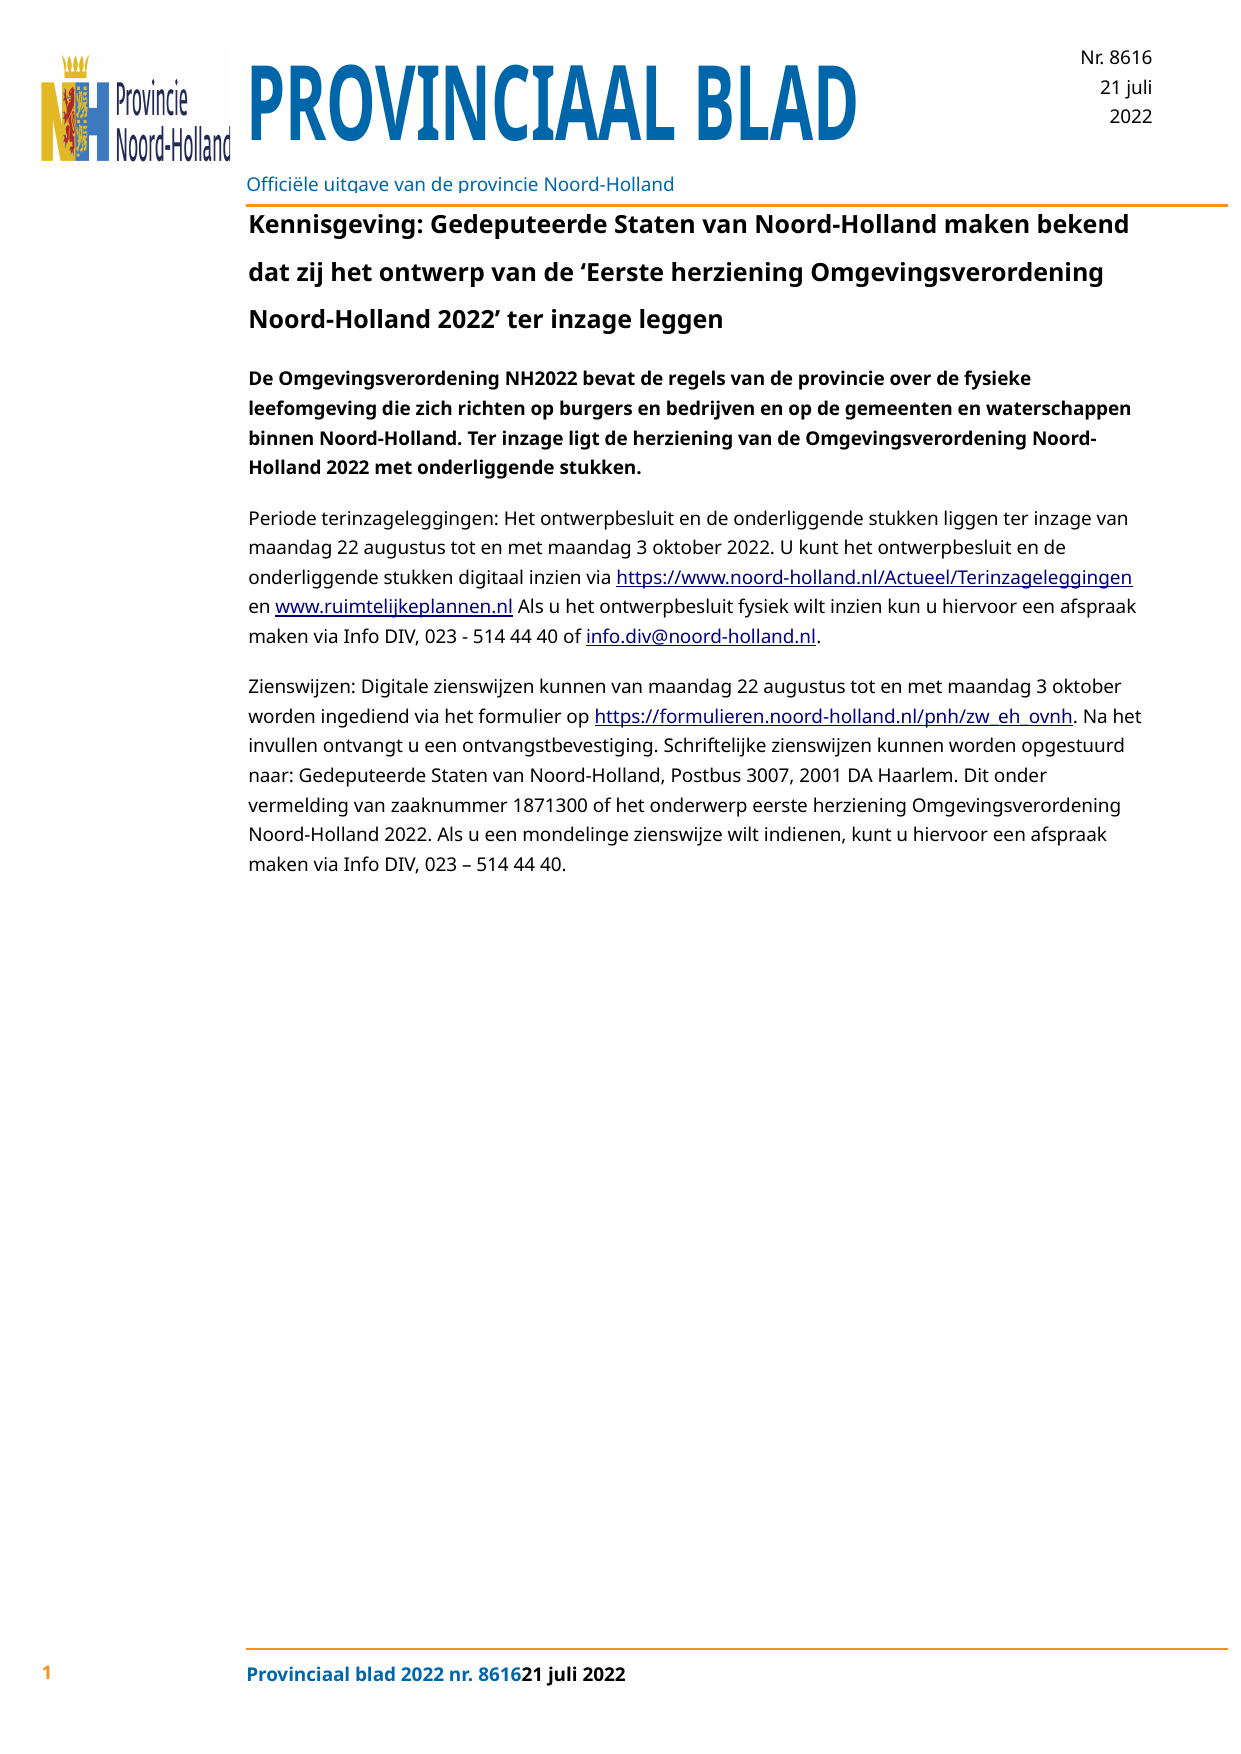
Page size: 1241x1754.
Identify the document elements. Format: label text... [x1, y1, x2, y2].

picture [41, 47, 231, 172]
text De Omgevingsverordening NH2022 bevat de regels van de provincie over de fysieke leefomgeving die zich richten op burgers en bedrijven en op de gemeenten en waterschappen binnen Noord-Holland. Ter inzage ligt de herziening van de Omgevingsverordening Noord-Holland 2022 met onderliggende stukken. [248, 366, 1152, 480]
text Periode terinzageleggingen: Het ontwerpbesluit en de onderliggende stukken liggen ter inzage van maandag 22 augustus tot en met maandag 3 oktober 2022. U kunt het ontwerpbesluit en de onderliggende stukken digitaal inzien via https://www.noord-holland.nl/Actueel/Terinzageleggingen en www.ruimtelijkeplannen.nl Als u het ontwerpbesluit fysiek wilt inzien kun u hiervoor een afspraak maken via Info DIV, 023 - 514 44 40 of info.div@noord-holland.nl. [248, 505, 1152, 649]
text Zienswijzen: Digitale zienswijzen kunnen van maandag 22 augustus tot en met maandag 3 oktober worden ingediend via het formulier op https://formulieren.noord-holland.nl/pnh/zw_eh_ovnh. Na het invullen ontvangt u een ontvangstbevestiging. Schriftelijke zienswijzen kunnen worden opgestuurd naar: Gedeputeerde Staten van Noord-Holland, Postbus 3007, 2001 DA Haarlem. Dit onder vermelding van zaaknummer 1871300 of het onderwerp eerste herziening Omgevingsverordening Noord-Holland 2022. Als u een mondelinge zienswijze wilt indienen, kunt u hiervoor een afspraak maken via Info DIV, 023 – 514 44 40. [248, 673, 1152, 877]
text Kennisgeving: Gedeputeerde Staten van Noord-Holland maken bekend dat zij het ontwerp van de ‘Eerste herziening Omgevingsverordening Noord-Holland 2022’ ter inzage leggen [248, 207, 1152, 336]
